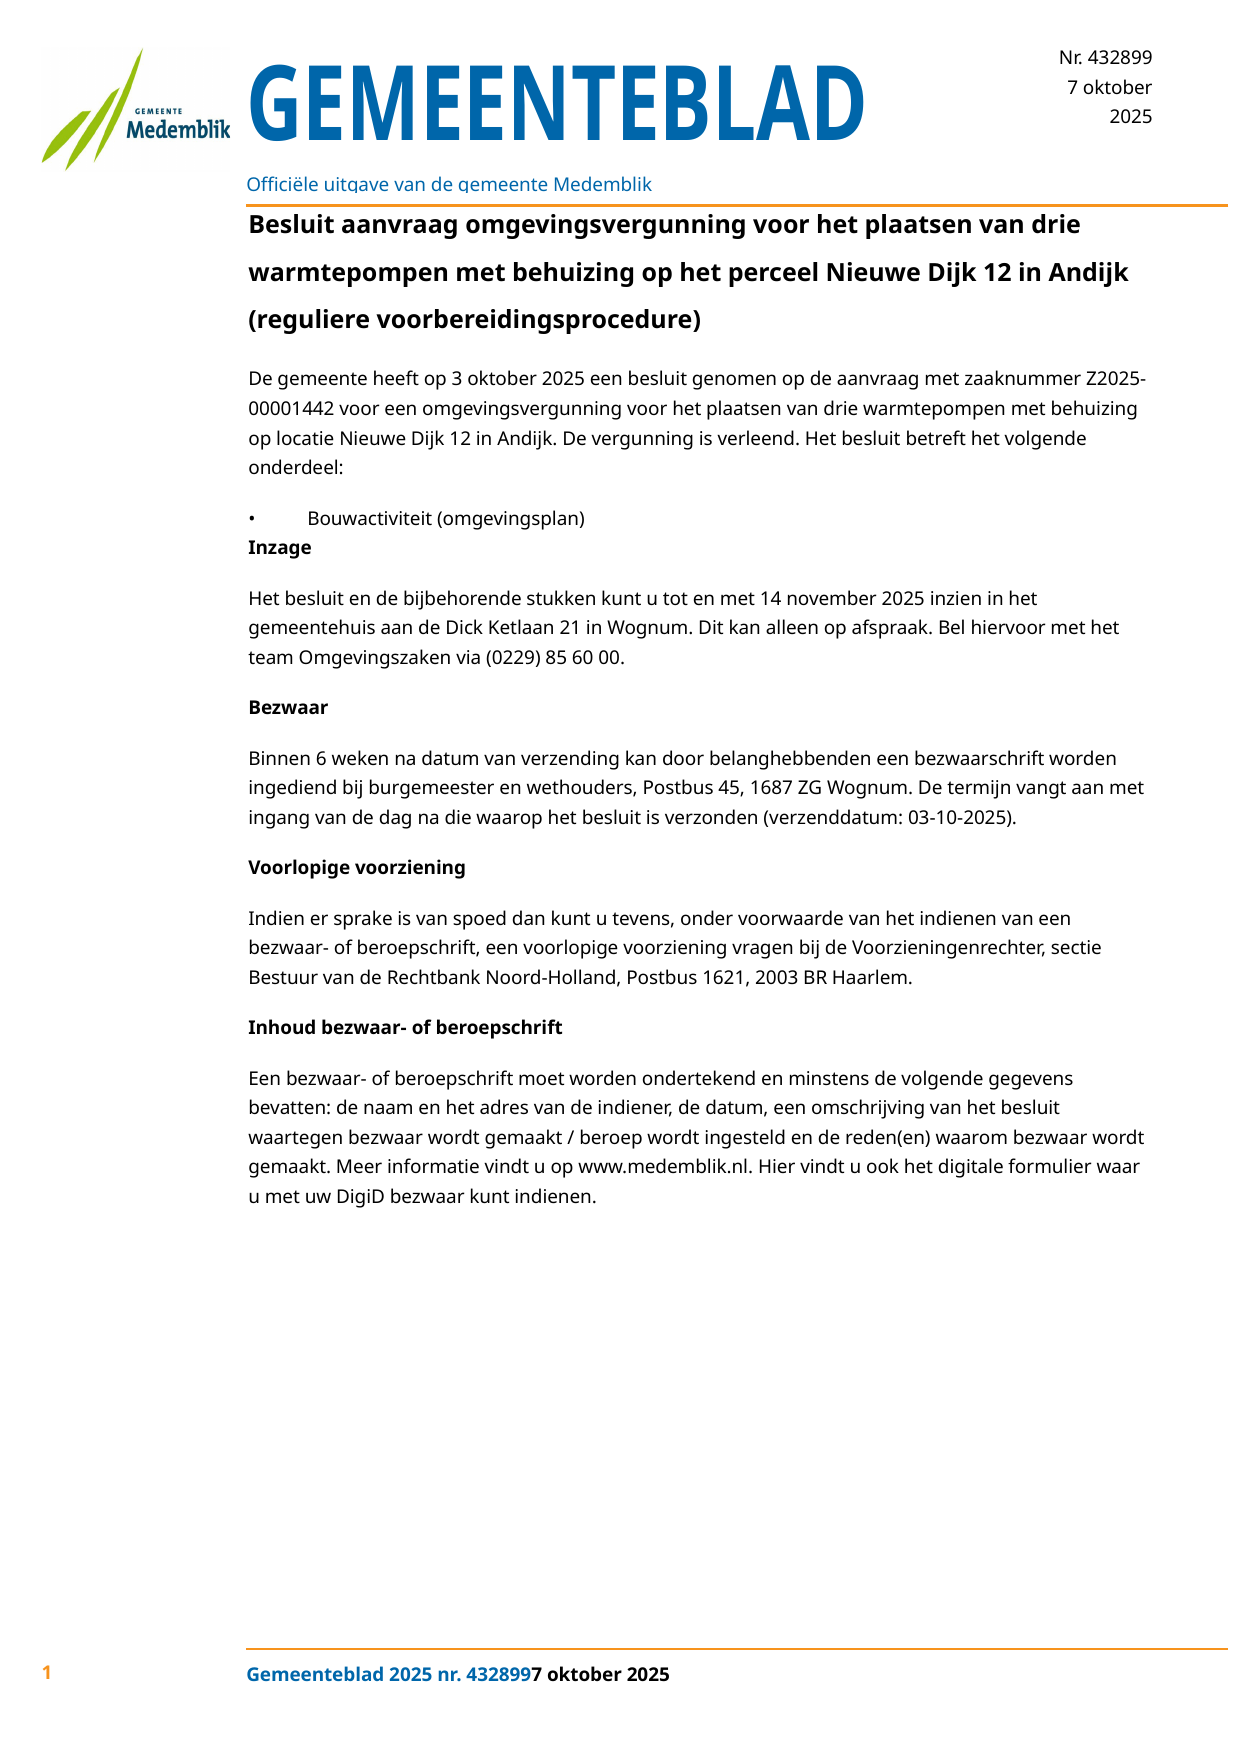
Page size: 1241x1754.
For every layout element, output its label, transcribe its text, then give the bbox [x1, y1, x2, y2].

text De gemeente heeft op 3 oktober 2025 een besluit genomen op de aanvraag met zaaknummer Z2025-00001442 voor een omgevingsvergunning voor het plaatsen van drie warmtepompen met behuizing op locatie Nieuwe Dijk 12 in Andijk. De vergunning is verleend. Het besluit betreft het volgende onderdeel: [248, 366, 1152, 480]
text Inhoud bezwaar- of beroepschrift [248, 1014, 1152, 1040]
text Besluit aanvraag omgevingsvergunning voor het plaatsen van drie warmtepompen met behuizing op het perceel Nieuwe Dijk 12 in Andijk (reguliere voorbereidingsprocedure) [248, 207, 1152, 336]
text Het besluit en de bijbehorende stukken kunt u tot en met 14 november 2025 inzien in het gemeentehuis aan de Dick Ketlaan 21 in Wognum. Dit kan alleen op afspraak. Bel hiervoor met het team Omgevingszaken via (0229) 85 60 00. [248, 585, 1152, 669]
picture [41, 47, 231, 172]
text Voorlopige voorziening [248, 854, 1152, 880]
list Bouwactiviteit (omgevingsplan) [248, 505, 1152, 530]
text Inzage [248, 534, 1152, 560]
text Een bezwaar- of beroepschrift moet worden ondertekend en minstens de volgende gegevens bevatten: de naam en het adres van de indiener, de datum, een omschrijving van het besluit waartegen bezwaar wordt gemaakt / beroep wordt ingesteld en de reden(en) waarom bezwaar wordt gemaakt. Meer informatie vindt u op www.medemblik.nl. Hier vindt u ook het digitale formulier waar u met uw DigiD bezwaar kunt indienen. [248, 1065, 1152, 1209]
text Indien er sprake is van spoed dan kunt u tevens, onder voorwaarde van het indienen van een bezwaar- of beroepschrift, een voorlopige voorziening vragen bij de Voorzieningenrechter, sectie Bestuur van de Rechtbank Noord-Holland, Postbus 1621, 2003 BR Haarlem. [248, 905, 1152, 989]
text Bezwaar [248, 694, 1152, 720]
text Binnen 6 weken na datum van verzending kan door belanghebbenden een bezwaarschrift worden ingediend bij burgemeester en wethouders, Postbus 45, 1687 ZG Wognum. De termijn vangt aan met ingang van de dag na die waarop het besluit is verzonden (verzenddatum: 03-10-2025). [248, 745, 1152, 829]
